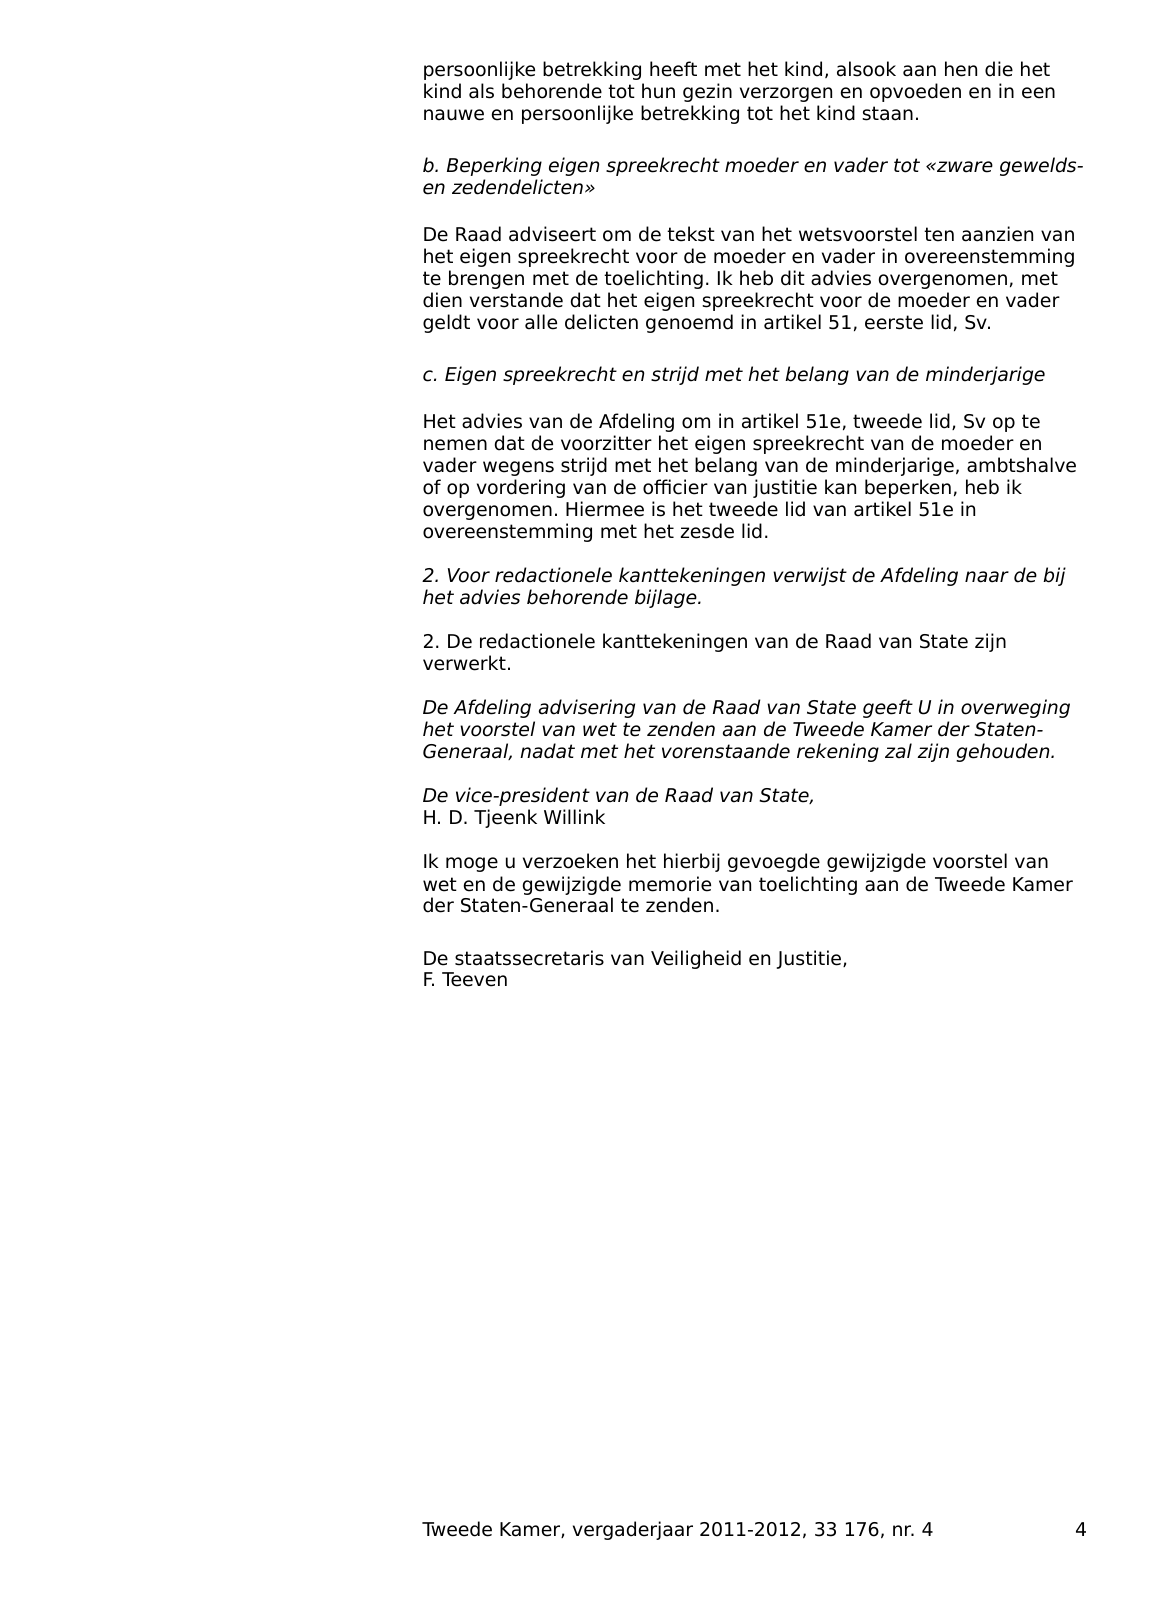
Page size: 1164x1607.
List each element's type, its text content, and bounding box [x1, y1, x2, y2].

text De staatssecretaris van Veiligheid en Justitie, F. Teeven [422, 947, 1087, 991]
text Het advies van de Afdeling om in artikel 51e, tweede lid, Sv op te nemen dat de voorzitter het eigen spreekrecht van de moeder en vader wegens strijd met het belang van de minderjarige, ambtshalve of op vordering van de officier van justitie kan beperken, heb ik overgenomen. Hiermee is het tweede lid van artikel 51e in overeenstemming met het zesde lid. [422, 411, 1087, 543]
text H. D. Tjeenk Willink [422, 807, 1087, 829]
text 2. Voor redactionele kanttekeningen verwijst de Afdeling naar de bij het advies behorende bijlage. [422, 565, 1087, 609]
text 2. De redactionele kanttekeningen van de Raad van State zijn verwerkt. [422, 631, 1087, 675]
subtitle c. Eigen spreekrecht en strijd met het belang van de minderjarige [422, 364, 1087, 386]
subtitle b. Beperking eigen spreekrecht moeder en vader tot «zware gewelds- en zedendelicten» [422, 155, 1087, 199]
text De Afdeling advisering van de Raad van State geeft U in overweging het voorstel van wet te zenden aan de Tweede Kamer der Staten-Generaal, nadat met het vorenstaande rekening zal zijn gehouden. [422, 697, 1087, 763]
text De vice-president van de Raad van State, [422, 785, 1087, 807]
text persoonlijke betrekking heeft met het kind, alsook aan hen die het kind als behorende tot hun gezin verzorgen en opvoeden en in een nauwe en persoonlijke betrekking tot het kind staan. [422, 59, 1087, 125]
text De Raad adviseert om de tekst van het wetsvoorstel ten aanzien van het eigen spreekrecht voor de moeder en vader in overeenstemming te brengen met de toelichting. Ik heb dit advies overgenomen, met dien verstande dat het eigen spreekrecht voor de moeder en vader geldt voor alle delicten genoemd in artikel 51, eerste lid, Sv. [422, 224, 1087, 334]
text Ik moge u verzoeken het hierbij gevoegde gewijzigde voorstel van wet en de gewijzigde memorie van toelichting aan de Tweede Kamer der Staten-Generaal te zenden. [422, 851, 1087, 917]
